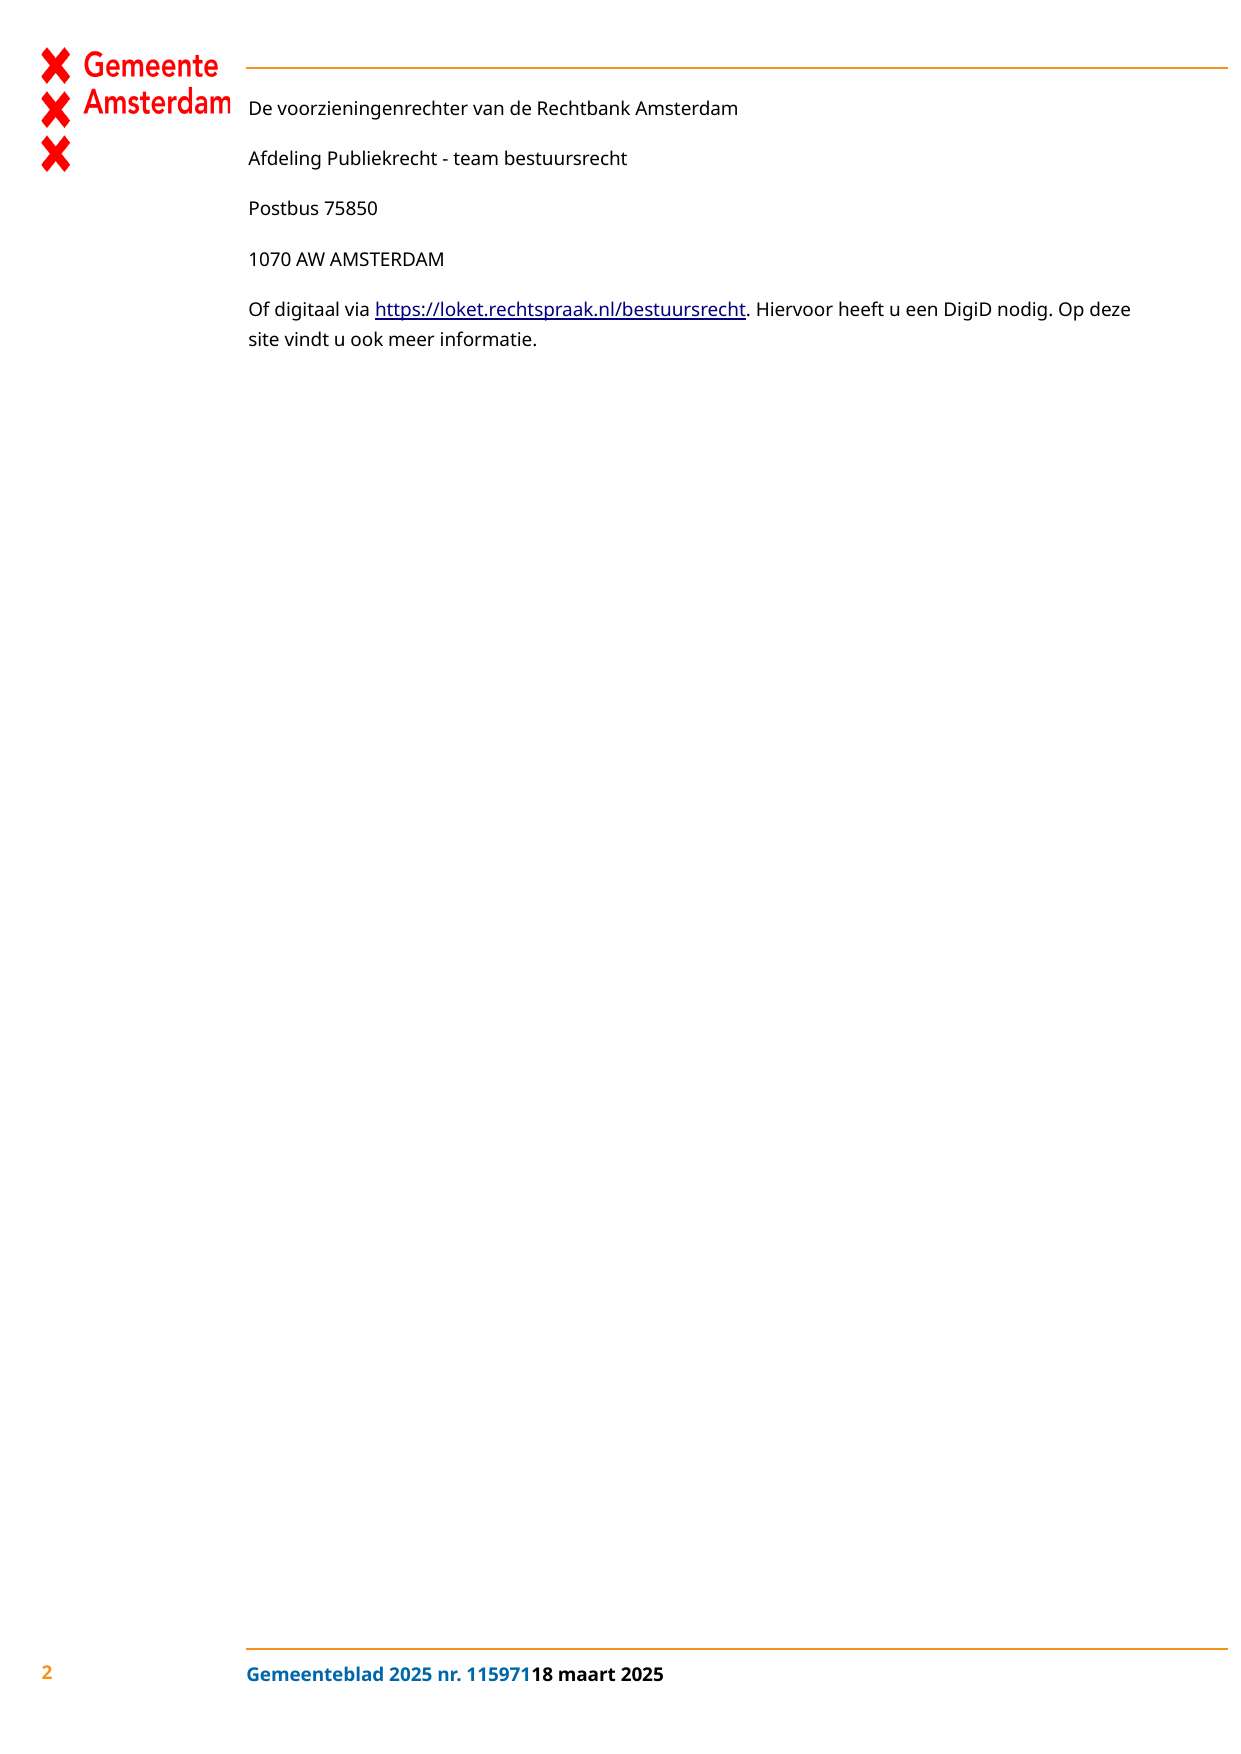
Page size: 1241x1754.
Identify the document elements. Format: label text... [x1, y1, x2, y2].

text Afdeling Publiekrecht - team bestuursrecht [248, 145, 1152, 171]
text Postbus 75850 [248, 196, 1152, 221]
text Of digitaal via https://loket.rechtspraak.nl/bestuursrecht. Hiervoor heeft u een DigiD nodig. Op deze site vindt u ook meer informatie. [248, 296, 1152, 352]
text 1070 AW AMSTERDAM [248, 246, 1152, 272]
picture [41, 47, 231, 172]
text De voorzieningenrechter van de Rechtbank Amsterdam [248, 95, 1152, 121]
